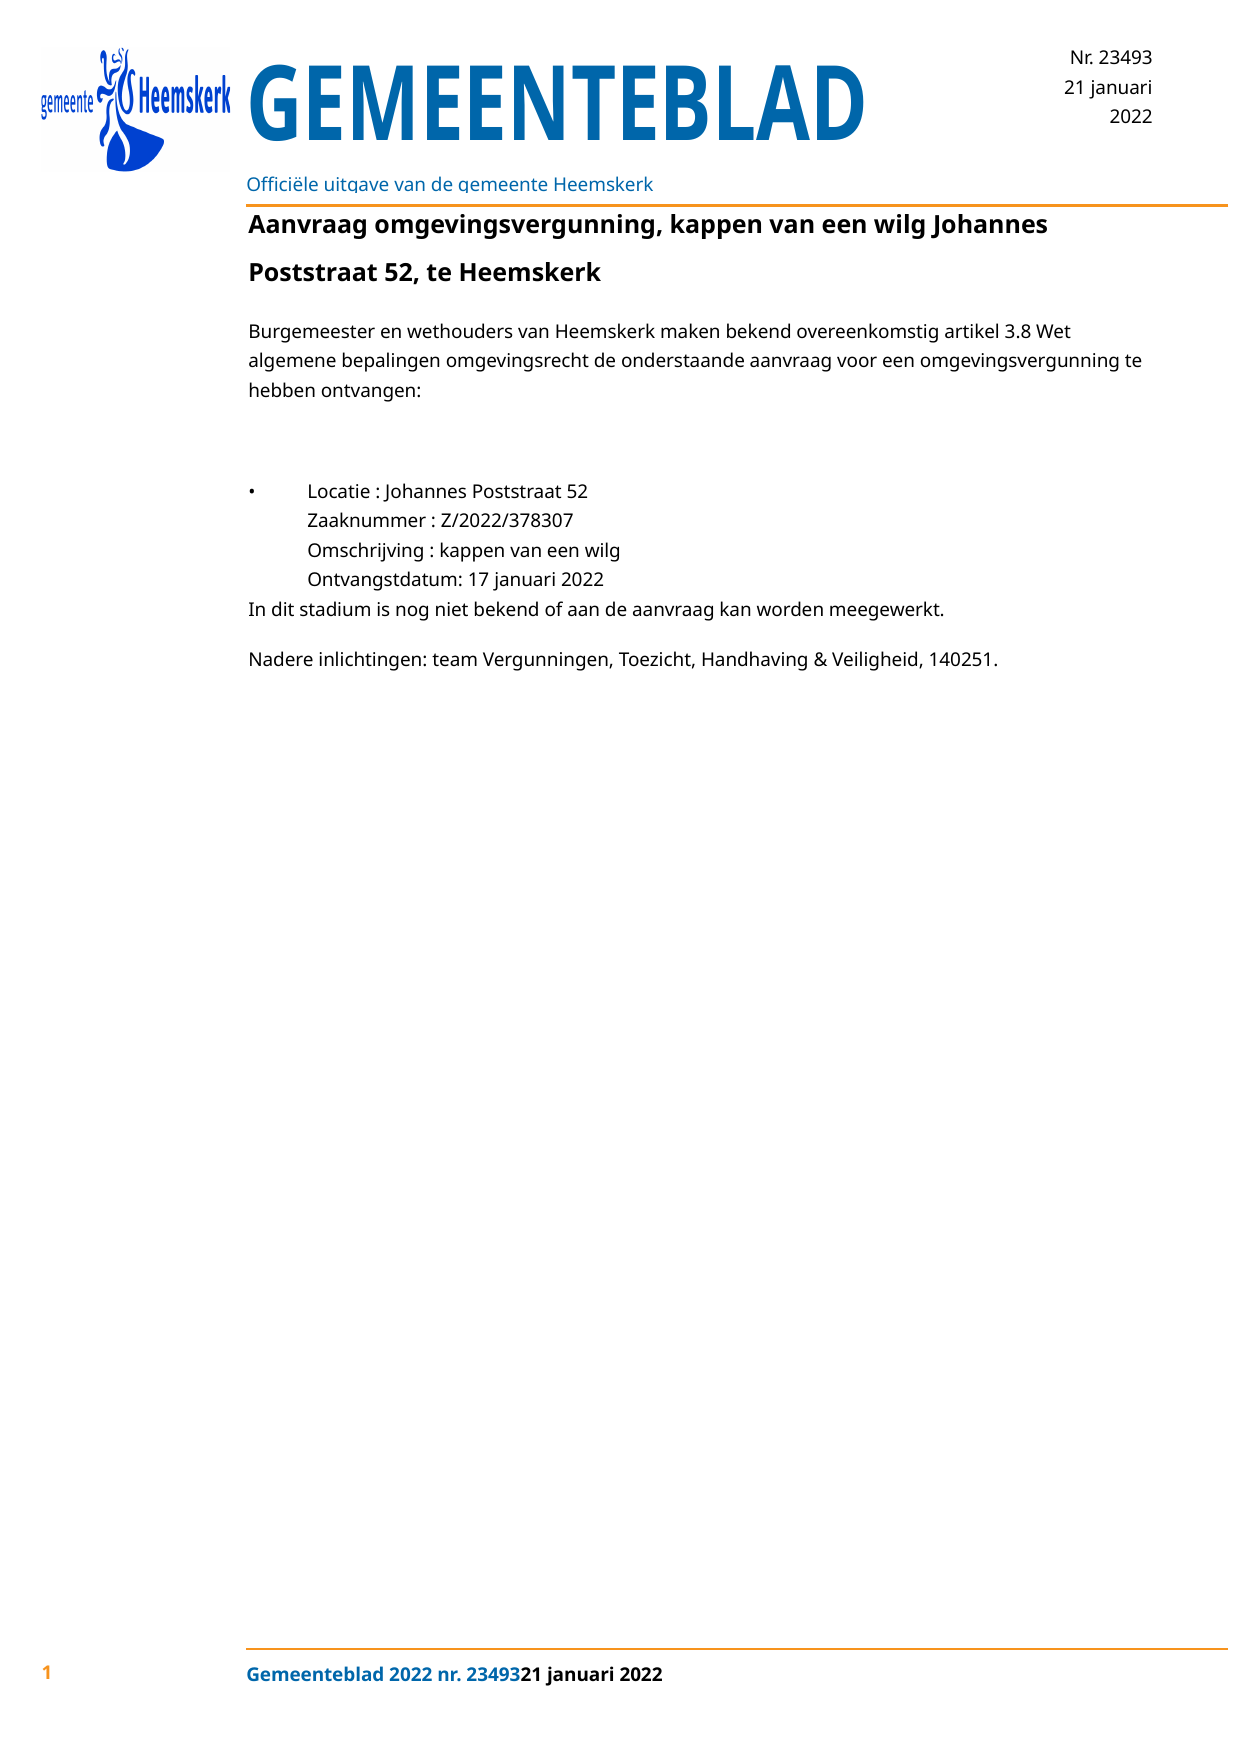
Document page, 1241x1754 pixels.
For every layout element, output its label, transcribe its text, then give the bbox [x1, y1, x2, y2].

text Aanvraag omgevingsvergunning, kappen van een wilg Johannes Poststraat 52, te Heemskerk [248, 207, 1152, 288]
list Zaaknummer : Z/2022/378307 [248, 507, 1152, 533]
picture [41, 47, 231, 172]
list Omschrijving : kappen van een wilg [248, 537, 1152, 563]
text Nadere inlichtingen: team Vergunningen, Toezicht, Handhaving & Veiligheid, 140251. [248, 647, 1152, 672]
text In dit stadium is nog niet bekend of aan de aanvraag kan worden meegewerkt. [248, 596, 1152, 622]
list Locatie : Johannes Poststraat 52 [248, 478, 1152, 504]
text Burgemeester en wethouders van Heemskerk maken bekend overeenkomstig artikel 3.8 Wet algemene bepalingen omgevingsrecht de onderstaande aanvraag voor een omgevingsvergunning te hebben ontvangen: [248, 318, 1152, 403]
list Ontvangstdatum: 17 januari 2022 [248, 567, 1152, 592]
